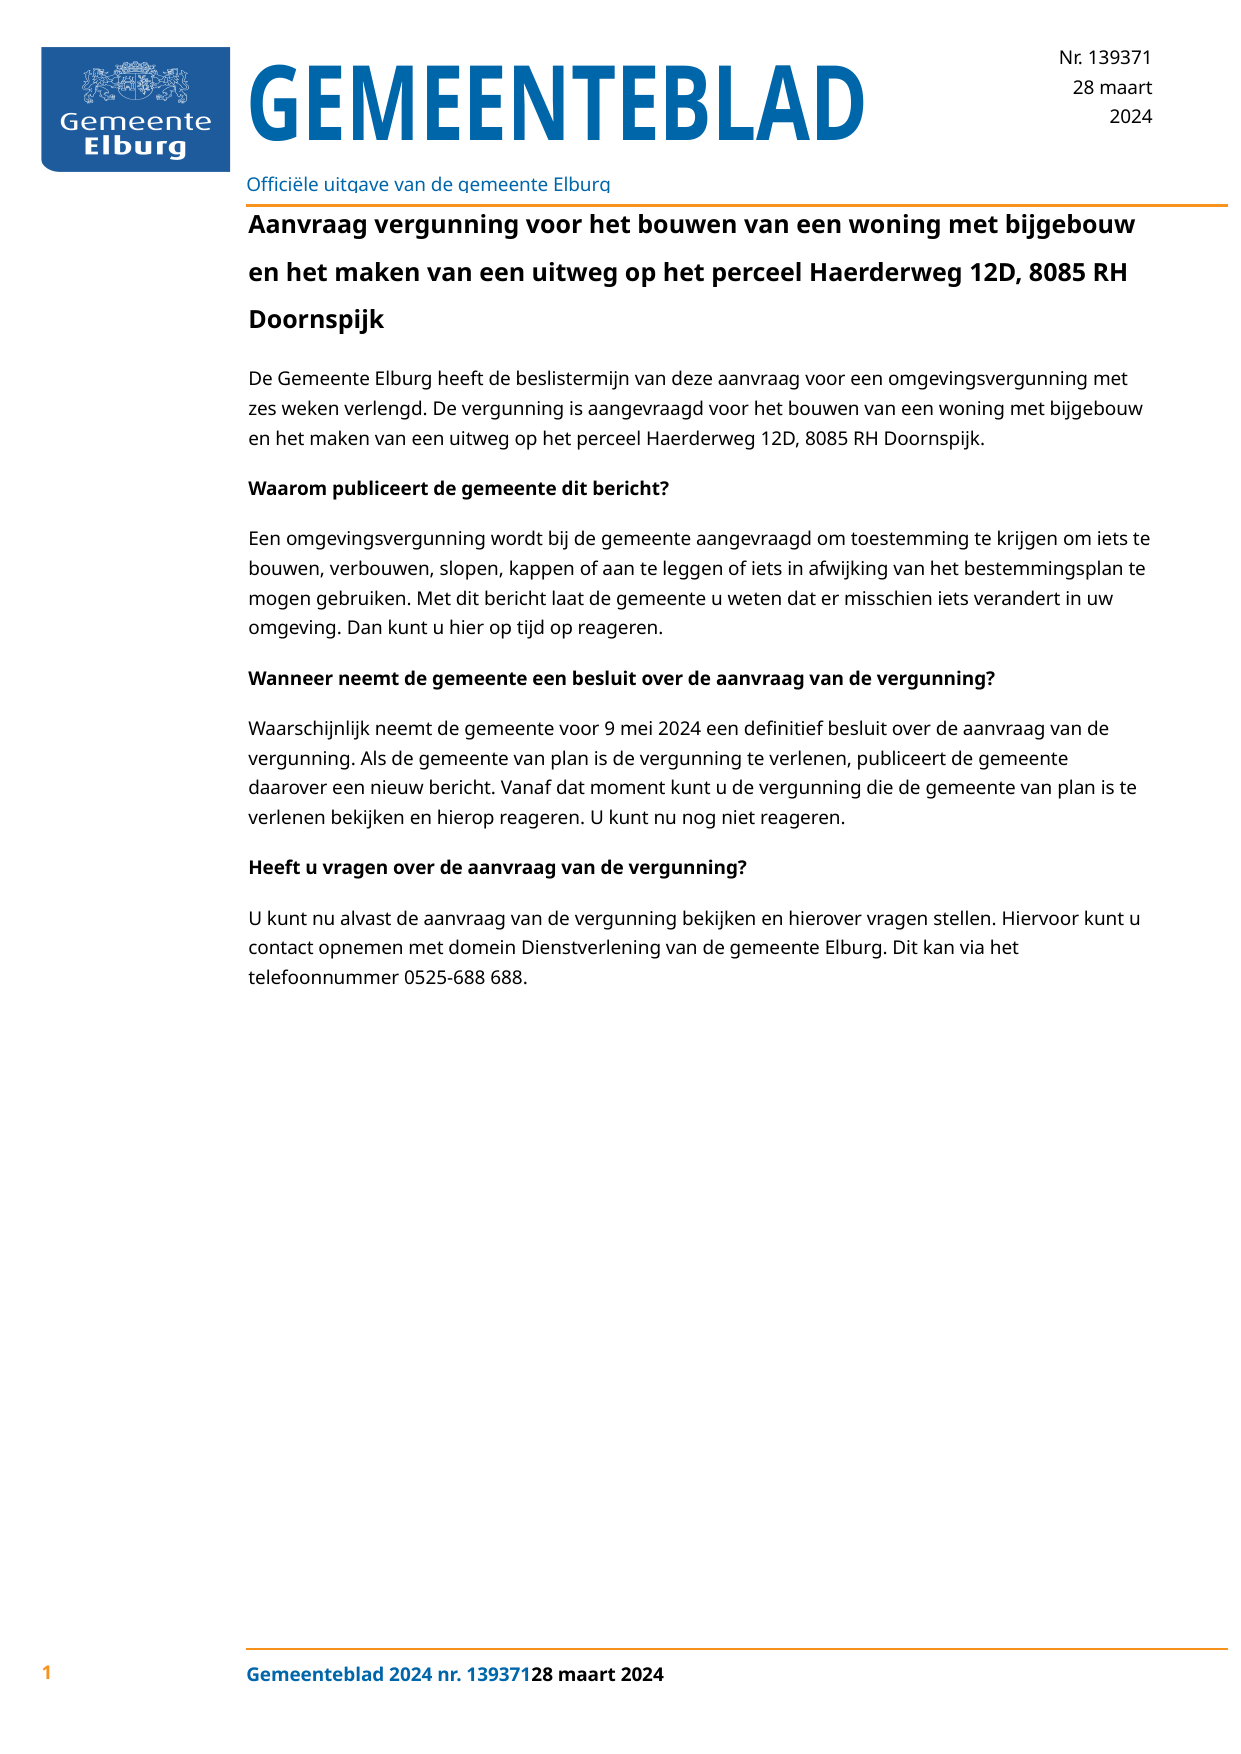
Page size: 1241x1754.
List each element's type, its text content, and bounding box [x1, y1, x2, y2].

text De Gemeente Elburg heeft de beslistermijn van deze aanvraag voor een omgevingsvergunning met zes weken verlengd. De vergunning is aangevraagd voor het bouwen van een woning met bijgebouw en het maken van een uitweg op het perceel Haerderweg 12D, 8085 RH Doornspijk. [248, 366, 1152, 450]
text Aanvraag vergunning voor het bouwen van een woning met bijgebouw en het maken van een uitweg op het perceel Haerderweg 12D, 8085 RH Doornspijk [248, 207, 1152, 336]
text Waarom publiceert de gemeente dit bericht? [248, 475, 1152, 501]
picture [41, 47, 231, 172]
text U kunt nu alvast de aanvraag van de vergunning bekijken en hierover vragen stellen. Hiervoor kunt u contact opnemen met domein Dienstverlening van de gemeente Elburg. Dit kan via het telefoonnummer 0525-688 688. [248, 905, 1152, 989]
text Waarschijnlijk neemt de gemeente voor 9 mei 2024 een definitief besluit over de aanvraag van de vergunning. Als de gemeente van plan is de vergunning te verlenen, publiceert de gemeente daarover een nieuw bericht. Vanaf dat moment kunt u de vergunning die de gemeente van plan is te verlenen bekijken en hierop reageren. U kunt nu nog niet reageren. [248, 715, 1152, 829]
text Heeft u vragen over de aanvraag van de vergunning? [248, 854, 1152, 880]
text Wanneer neemt de gemeente een besluit over de aanvraag van de vergunning? [248, 665, 1152, 690]
text Een omgevingsvergunning wordt bij de gemeente aangevraagd om toestemming te krijgen om iets te bouwen, verbouwen, slopen, kappen of aan te leggen of iets in afwijking van het bestemmingsplan te mogen gebruiken. Met dit bericht laat de gemeente u weten dat er misschien iets verandert in uw omgeving. Dan kunt u hier op tijd op reageren. [248, 526, 1152, 640]
